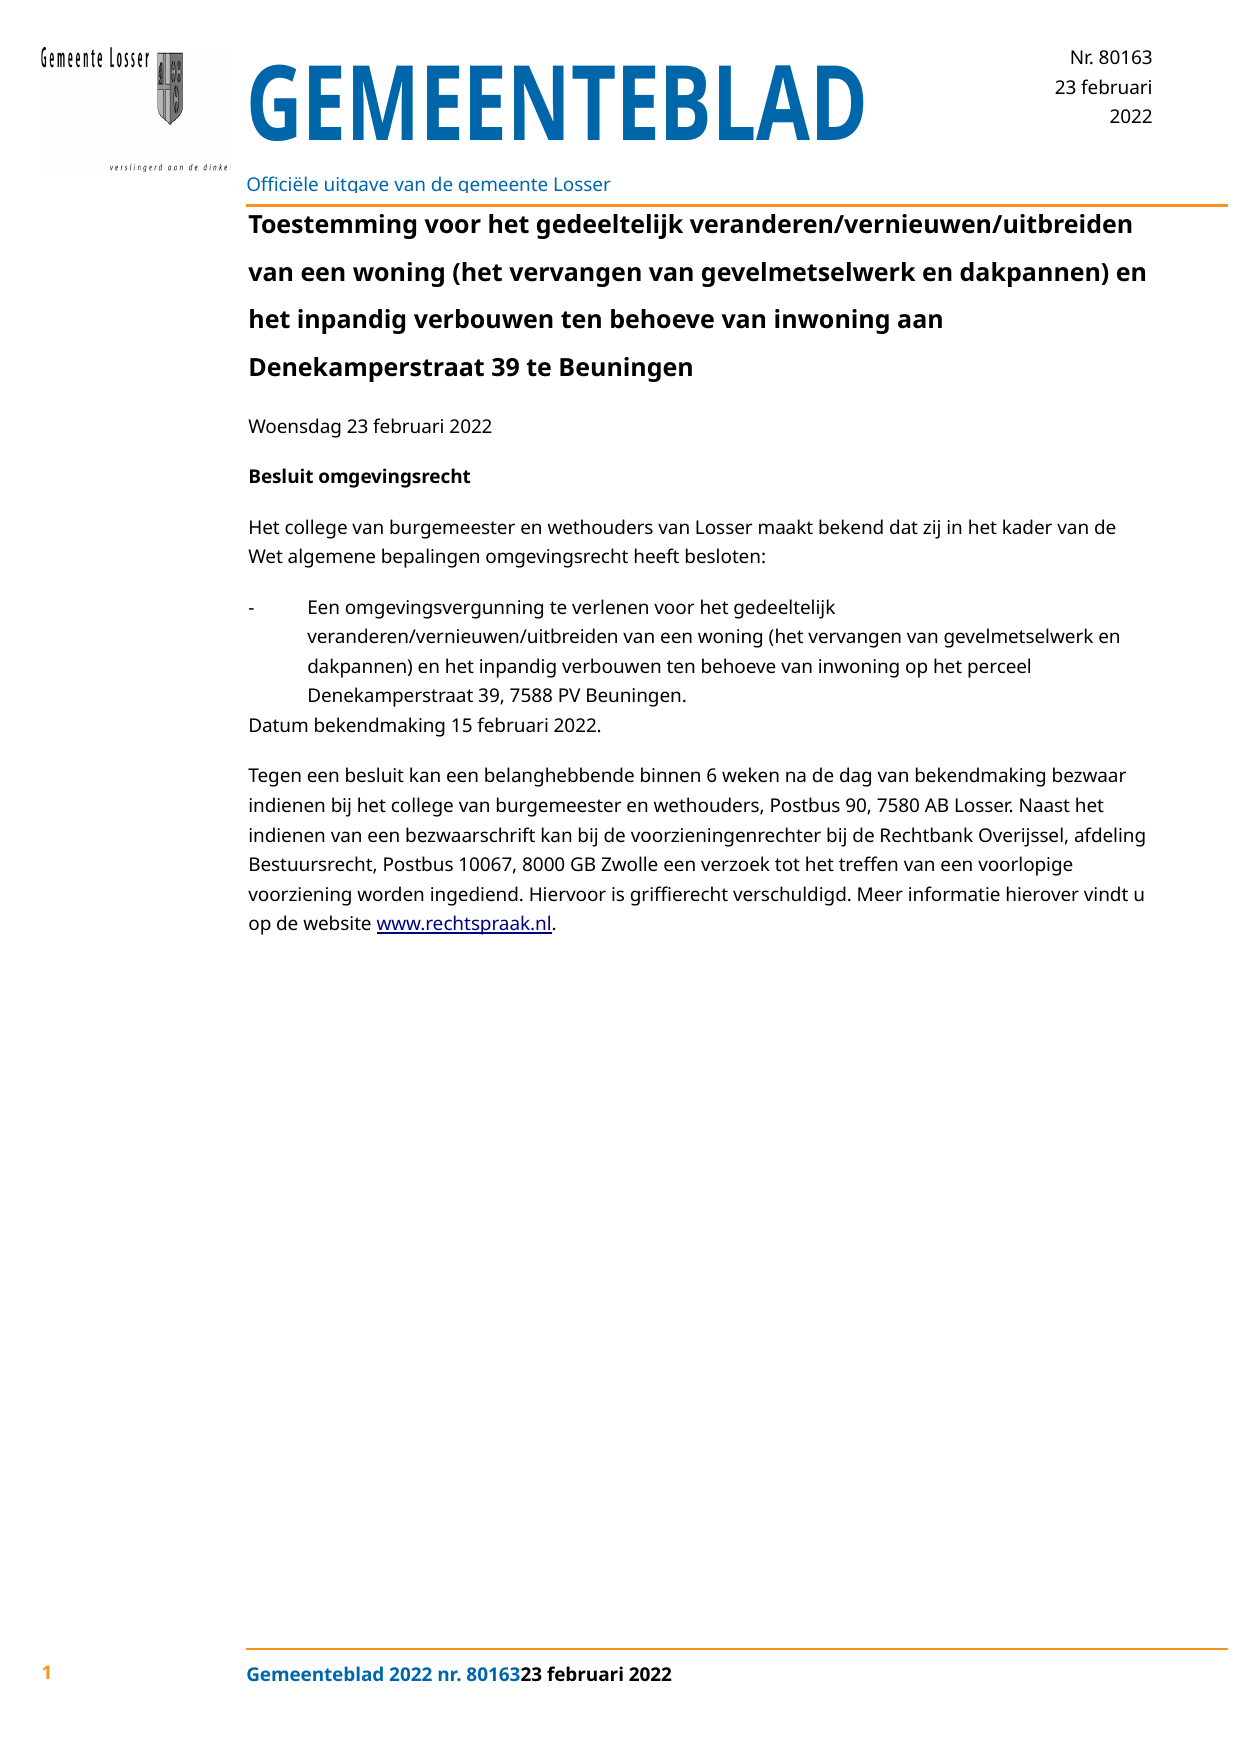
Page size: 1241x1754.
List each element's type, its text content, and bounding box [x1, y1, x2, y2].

text Woensdag 23 februari 2022 [248, 413, 1152, 439]
picture [41, 47, 231, 172]
text Datum bekendmaking 15 februari 2022. [248, 712, 1152, 738]
text Toestemming voor het gedeeltelijk veranderen/vernieuwen/uitbreiden van een woning (het vervangen van gevelmetselwerk en dakpannen) en het inpandig verbouwen ten behoeve van inwoning aan Denekamperstraat 39 te Beuningen [248, 207, 1152, 384]
text Tegen een besluit kan een belanghebbende binnen 6 weken na de dag van bekendmaking bezwaar indienen bij het college van burgemeester en wethouders, Postbus 90, 7580 AB Losser. Naast het indienen van een bezwaarschrift kan bij de voorzieningenrechter bij de Rechtbank Overijssel, afdeling Bestuursrecht, Postbus 10067, 8000 GB Zwolle een verzoek tot het treffen van een voorlopige voorziening worden ingediend. Hiervoor is griffierecht verschuldigd. Meer informatie hierover vindt u op de website www.rechtspraak.nl. [248, 763, 1152, 936]
list Een omgevingsvergunning te verlenen voor het gedeeltelijk veranderen/vernieuwen/uitbreiden van een woning (het vervangen van gevelmetselwerk en dakpannen) en het inpandig verbouwen ten behoeve van inwoning op het perceel Denekamperstraat 39, 7588 PV Beuningen. [248, 594, 1152, 708]
text Besluit omgevingsrecht [248, 463, 1152, 489]
text Het college van burgemeester en wethouders van Losser maakt bekend dat zij in het kader van de Wet algemene bepalingen omgevingsrecht heeft besloten: [248, 514, 1152, 569]
